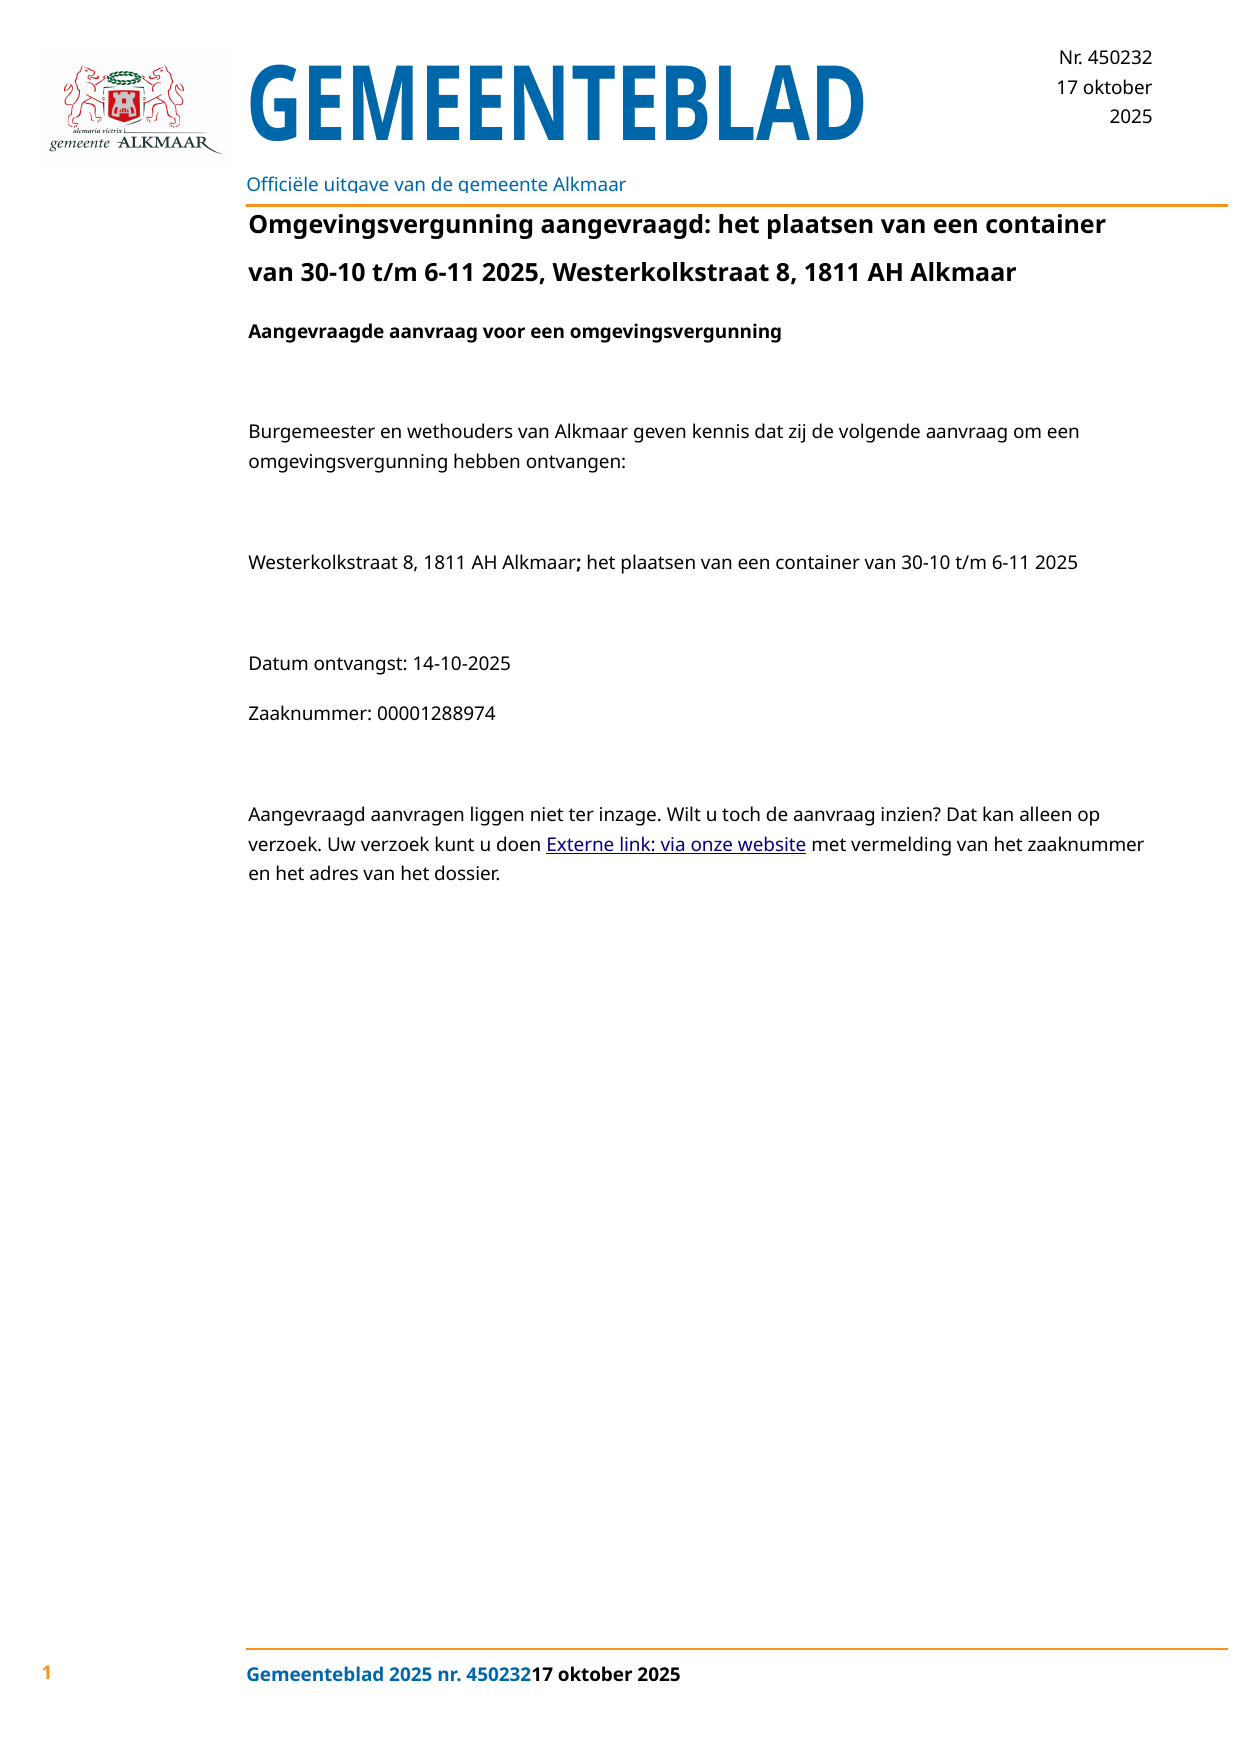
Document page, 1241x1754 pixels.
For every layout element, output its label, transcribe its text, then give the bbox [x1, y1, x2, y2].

text Burgemeester en wethouders van Alkmaar geven kennis dat zij de volgende aanvraag om een omgevingsvergunning hebben ontvangen: [248, 419, 1152, 474]
text Aangevraagde aanvraag voor een omgevingsvergunning [248, 318, 1152, 344]
text Aangevraagd aanvragen liggen niet ter inzage. Wilt u toch de aanvraag inzien? Dat kan alleen op verzoek. Uw verzoek kunt u doen Externe link: via onze website met vermelding van het zaaknummer en het adres van het dossier. [248, 801, 1152, 886]
text Datum ontvangst: 14-10-2025 [248, 650, 1152, 676]
text Omgevingsvergunning aangevraagd: het plaatsen van een container van 30-10 t/m 6-11 2025, Westerkolkstraat 8, 1811 AH Alkmaar [248, 207, 1152, 288]
text Westerkolkstraat 8, 1811 AH Alkmaar; het plaatsen van een container van 30-10 t/m 6-11 2025 [248, 549, 1152, 575]
picture [41, 47, 231, 172]
text Zaaknummer: 00001288974 [248, 700, 1152, 726]
